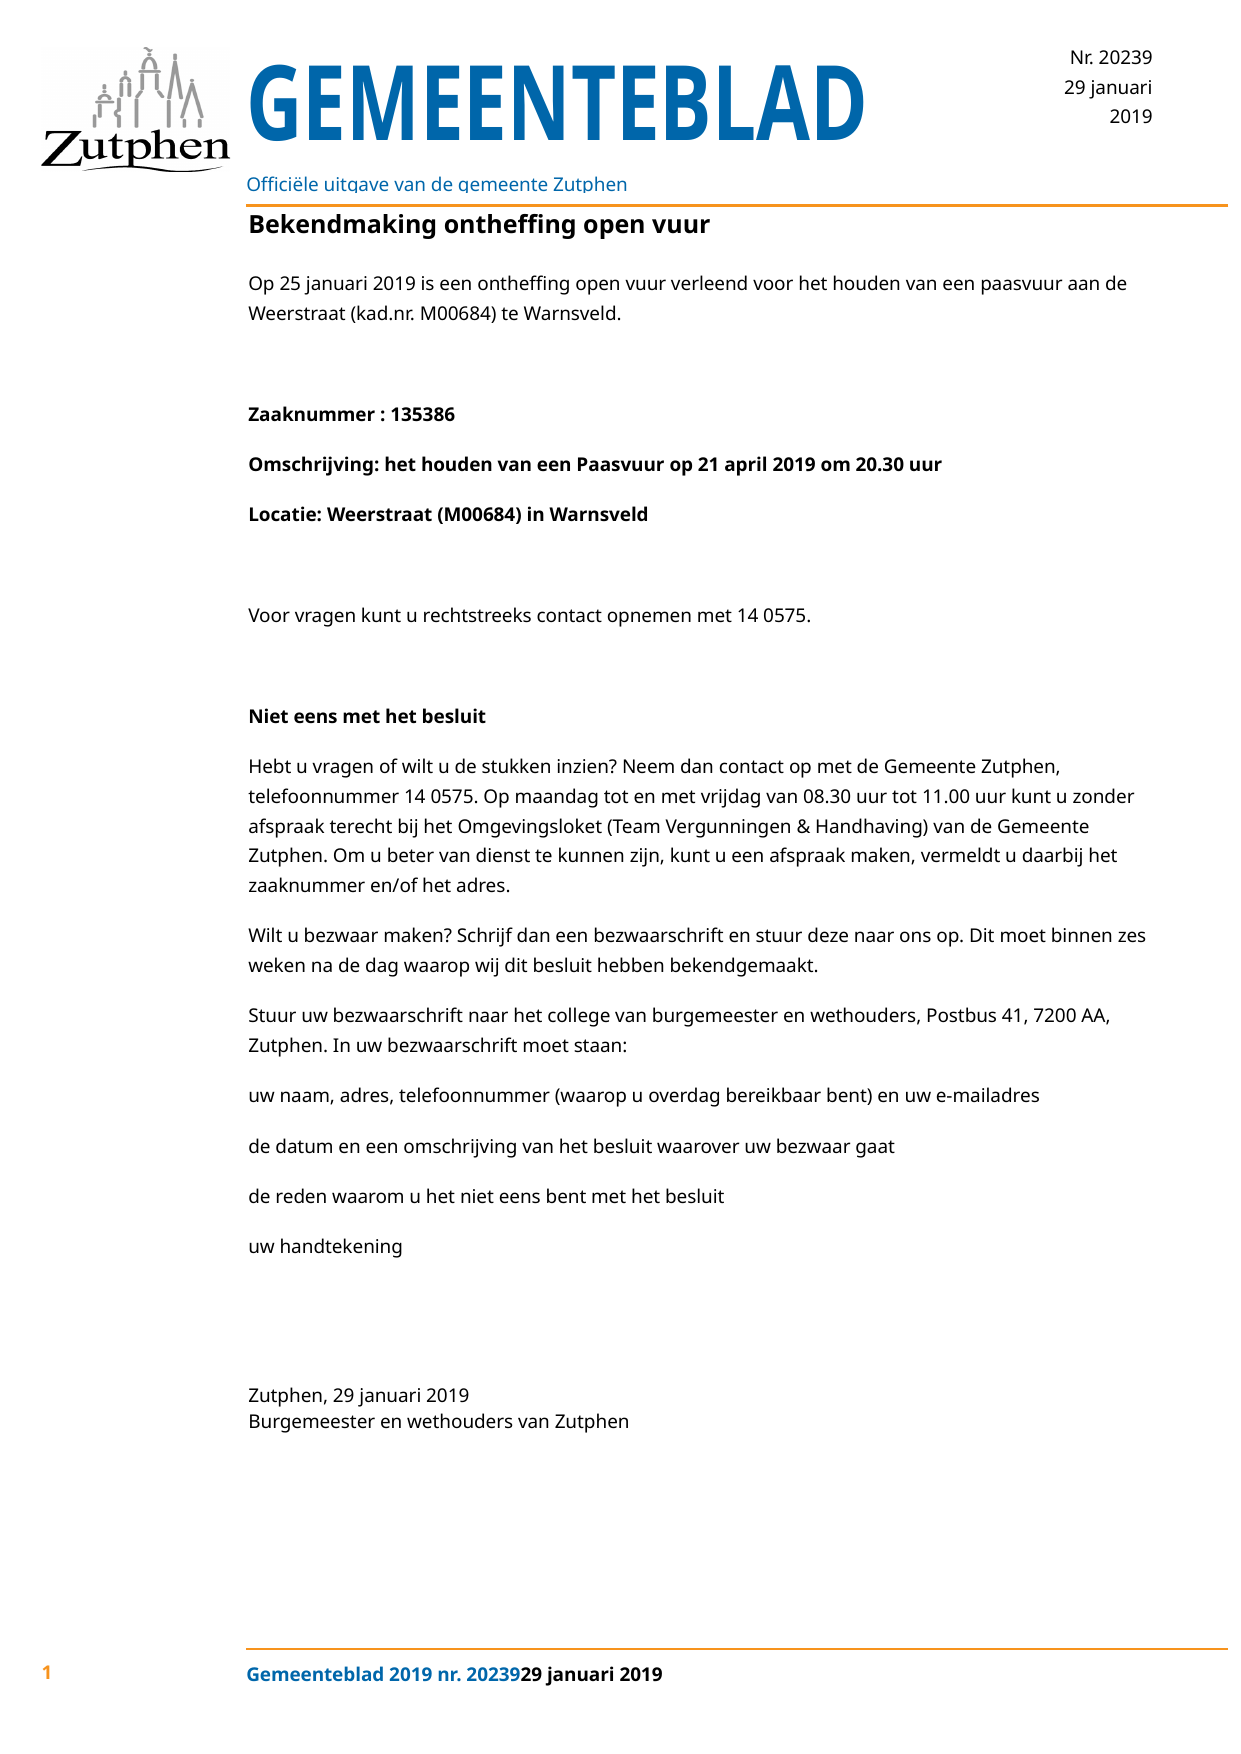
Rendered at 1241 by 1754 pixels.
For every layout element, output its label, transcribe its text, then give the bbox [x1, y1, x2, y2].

text Stuur uw bezwaarschrift naar het college van burgemeester en wethouders, Postbus 41, 7200 AA, Zutphen. In uw bezwaarschrift moet staan: [248, 1002, 1152, 1058]
text Zutphen, 29 januari 2019 [248, 1382, 1152, 1408]
text de reden waarom u het niet eens bent met het besluit [248, 1183, 1152, 1209]
text Op 25 januari 2019 is een ontheffing open vuur verleend voor het houden van een paasvuur aan de Weerstraat (kad.nr. M00684) te Warnsveld. [248, 270, 1152, 326]
text Hebt u vragen of wilt u de stukken inzien? Neem dan contact op met de Gemeente Zutphen, telefoonnummer 14 0575. Op maandag tot en met vrijdag van 08.30 uur tot 11.00 uur kunt u zonder afspraak terecht bij het Omgevingsloket (Team Vergunningen & Handhaving) van de Gemeente Zutphen. Om u beter van dienst te kunnen zijn, kunt u een afspraak maken, vermeldt u daarbij het zaaknummer en/of het adres. [248, 754, 1152, 898]
text Omschrijving: het houden van een Paasvuur op 21 april 2019 om 20.30 uur [248, 451, 1152, 477]
text Zaaknummer : 135386 [248, 401, 1152, 426]
text Locatie: Weerstraat (M00684) in Warnsveld [248, 502, 1152, 527]
picture [41, 47, 231, 172]
text Voor vragen kunt u rechtstreeks contact opnemen met 14 0575. [248, 602, 1152, 628]
text Bekendmaking ontheffing open vuur [248, 207, 1152, 241]
text uw naam, adres, telefoonnummer (waarop u overdag bereikbaar bent) en uw e-mailadres [248, 1082, 1152, 1108]
text Wilt u bezwaar maken? Schrijf dan een bezwaarschrift en stuur deze naar ons op. Dit moet binnen zes weken na de dag waarop wij dit besluit hebben bekendgemaakt. [248, 922, 1152, 978]
text de datum en een omschrijving van het besluit waarover uw bezwaar gaat [248, 1133, 1152, 1158]
text Burgemeester en wethouders van Zutphen [248, 1408, 1152, 1434]
text uw handtekening [248, 1234, 1152, 1259]
text Niet eens met het besluit [248, 703, 1152, 729]
